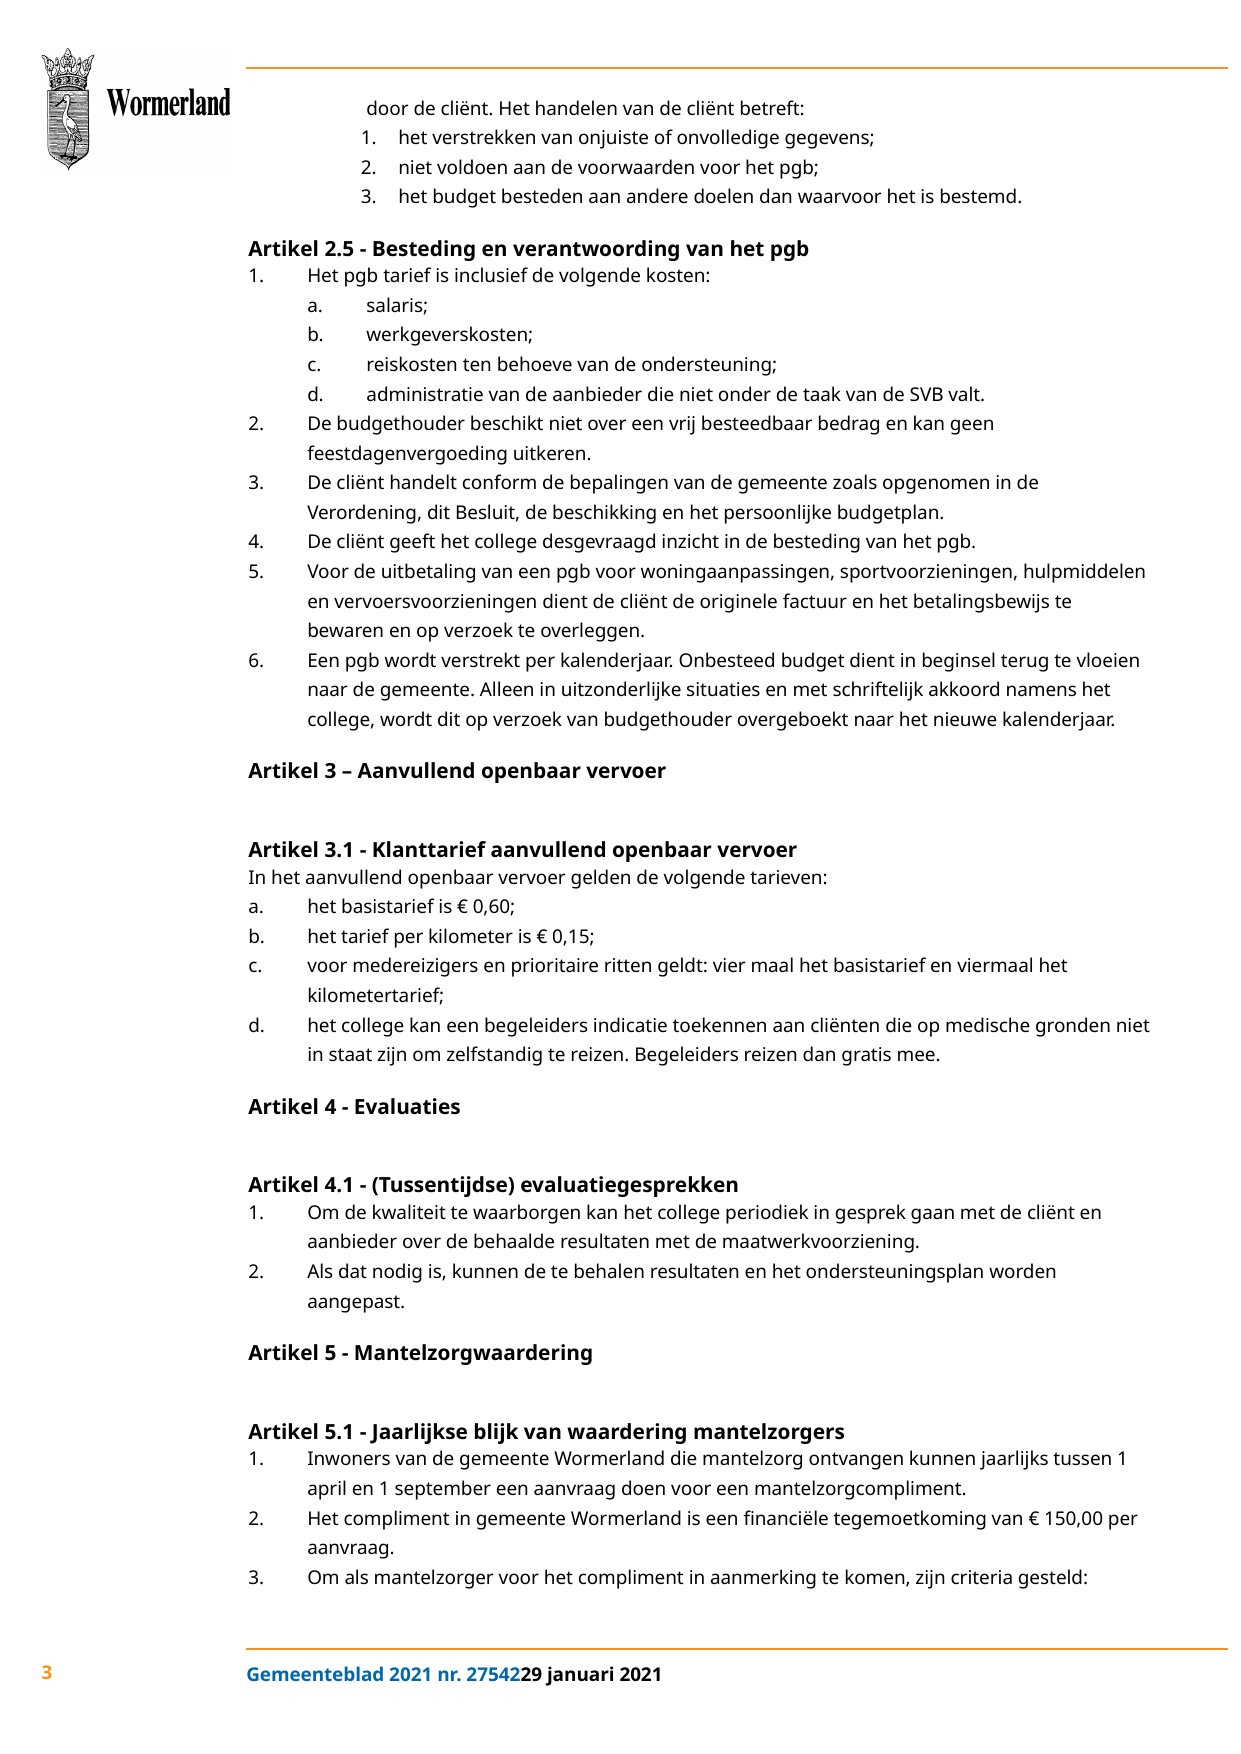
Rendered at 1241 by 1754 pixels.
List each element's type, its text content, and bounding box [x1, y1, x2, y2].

list voor medereizigers en prioritaire ritten geldt: vier maal het basistarief en viermaal het kilometertarief; [248, 953, 1152, 1008]
text Artikel 3 – Aanvullend openbaar vervoer [248, 757, 1152, 785]
text Artikel 3.1 - Klanttarief aanvullend openbaar vervoer [248, 835, 1152, 864]
list Voor de uitbetaling van een pgb voor woningaanpassingen, sportvoorzieningen, hulpmiddelen en vervoersvoorzieningen dient de cliënt de originele factuur en het betalingsbewijs te bewaren en op verzoek te overleggen. [248, 558, 1152, 643]
list niet voldoen aan de voorwaarden voor het pgb; [361, 154, 1152, 180]
list het basistarief is € 0,60; [248, 893, 1152, 919]
list salaris; [307, 292, 1152, 318]
text Artikel 4 - Evaluaties [248, 1092, 1152, 1120]
list De cliënt handelt conform de bepalingen van de gemeente zoals opgenomen in de Verordening, dit Besluit, de beschikking en het persoonlijke budgetplan. [248, 469, 1152, 525]
list Het compliment in gemeente Wormerland is een financiële tegemoetkoming van € 150,00 per aanvraag. [248, 1505, 1152, 1560]
text Artikel 2.5 - Besteding en verantwoording van het pgb [248, 234, 1152, 262]
list Om als mantelzorger voor het compliment in aanmerking te komen, zijn criteria gesteld: [248, 1564, 1152, 1589]
list het college kan een begeleiders indicatie toekennen aan cliënten die op medische gronden niet in staat zijn om zelfstandig te reizen. Begeleiders reizen dan gratis mee. [248, 1012, 1152, 1067]
text Artikel 5.1 - Jaarlijkse blijk van waardering mantelzorgers [248, 1417, 1152, 1446]
text In het aanvullend openbaar vervoer gelden de volgende tarieven: [248, 864, 1152, 889]
list De budgethouder beschikt niet over een vrij besteedbaar bedrag en kan geen feestdagenvergoeding uitkeren. [248, 410, 1152, 466]
list het tarief per kilometer is € 0,15; [248, 923, 1152, 949]
list door de cliënt. Het handelen van de cliënt betreft: [307, 95, 1152, 121]
picture [41, 47, 231, 172]
list reiskosten ten behoeve van de ondersteuning; [307, 351, 1152, 377]
text Artikel 4.1 - (Tussentijdse) evaluatiegesprekken [248, 1171, 1152, 1199]
list Inwoners van de gemeente Wormerland die mantelzorg ontvangen kunnen jaarlijks tussen 1 april en 1 september een aanvraag doen voor een mantelzorgcompliment. [248, 1446, 1152, 1501]
list De cliënt geeft het college desgevraagd inzicht in de besteding van het pgb. [248, 529, 1152, 554]
list Een pgb wordt verstrekt per kalenderjaar. Onbesteed budget dient in beginsel terug te vloeien naar de gemeente. Alleen in uitzonderlijke situaties en met schriftelijk akkoord namens het college, wordt dit op verzoek van budgethouder overgeboekt naar het nieuwe kalenderjaar. [248, 647, 1152, 732]
list werkgeverskosten; [307, 322, 1152, 347]
text Artikel 5 - Mantelzorgwaardering [248, 1338, 1152, 1367]
list het budget besteden aan andere doelen dan waarvoor het is bestemd. [361, 183, 1152, 209]
list Het pgb tarief is inclusief de volgende kosten: [248, 262, 1152, 288]
list Als dat nodig is, kunnen de te behalen resultaten en het ondersteuningsplan worden aangepast. [248, 1258, 1152, 1313]
list administratie van de aanbieder die niet onder de taak van de SVB valt. [307, 381, 1152, 406]
list Om de kwaliteit te waarborgen kan het college periodiek in gesprek gaan met de cliënt en aanbieder over de behaalde resultaten met de maatwerkvoorziening. [248, 1199, 1152, 1254]
list het verstrekken van onjuiste of onvolledige gegevens; [361, 124, 1152, 150]
